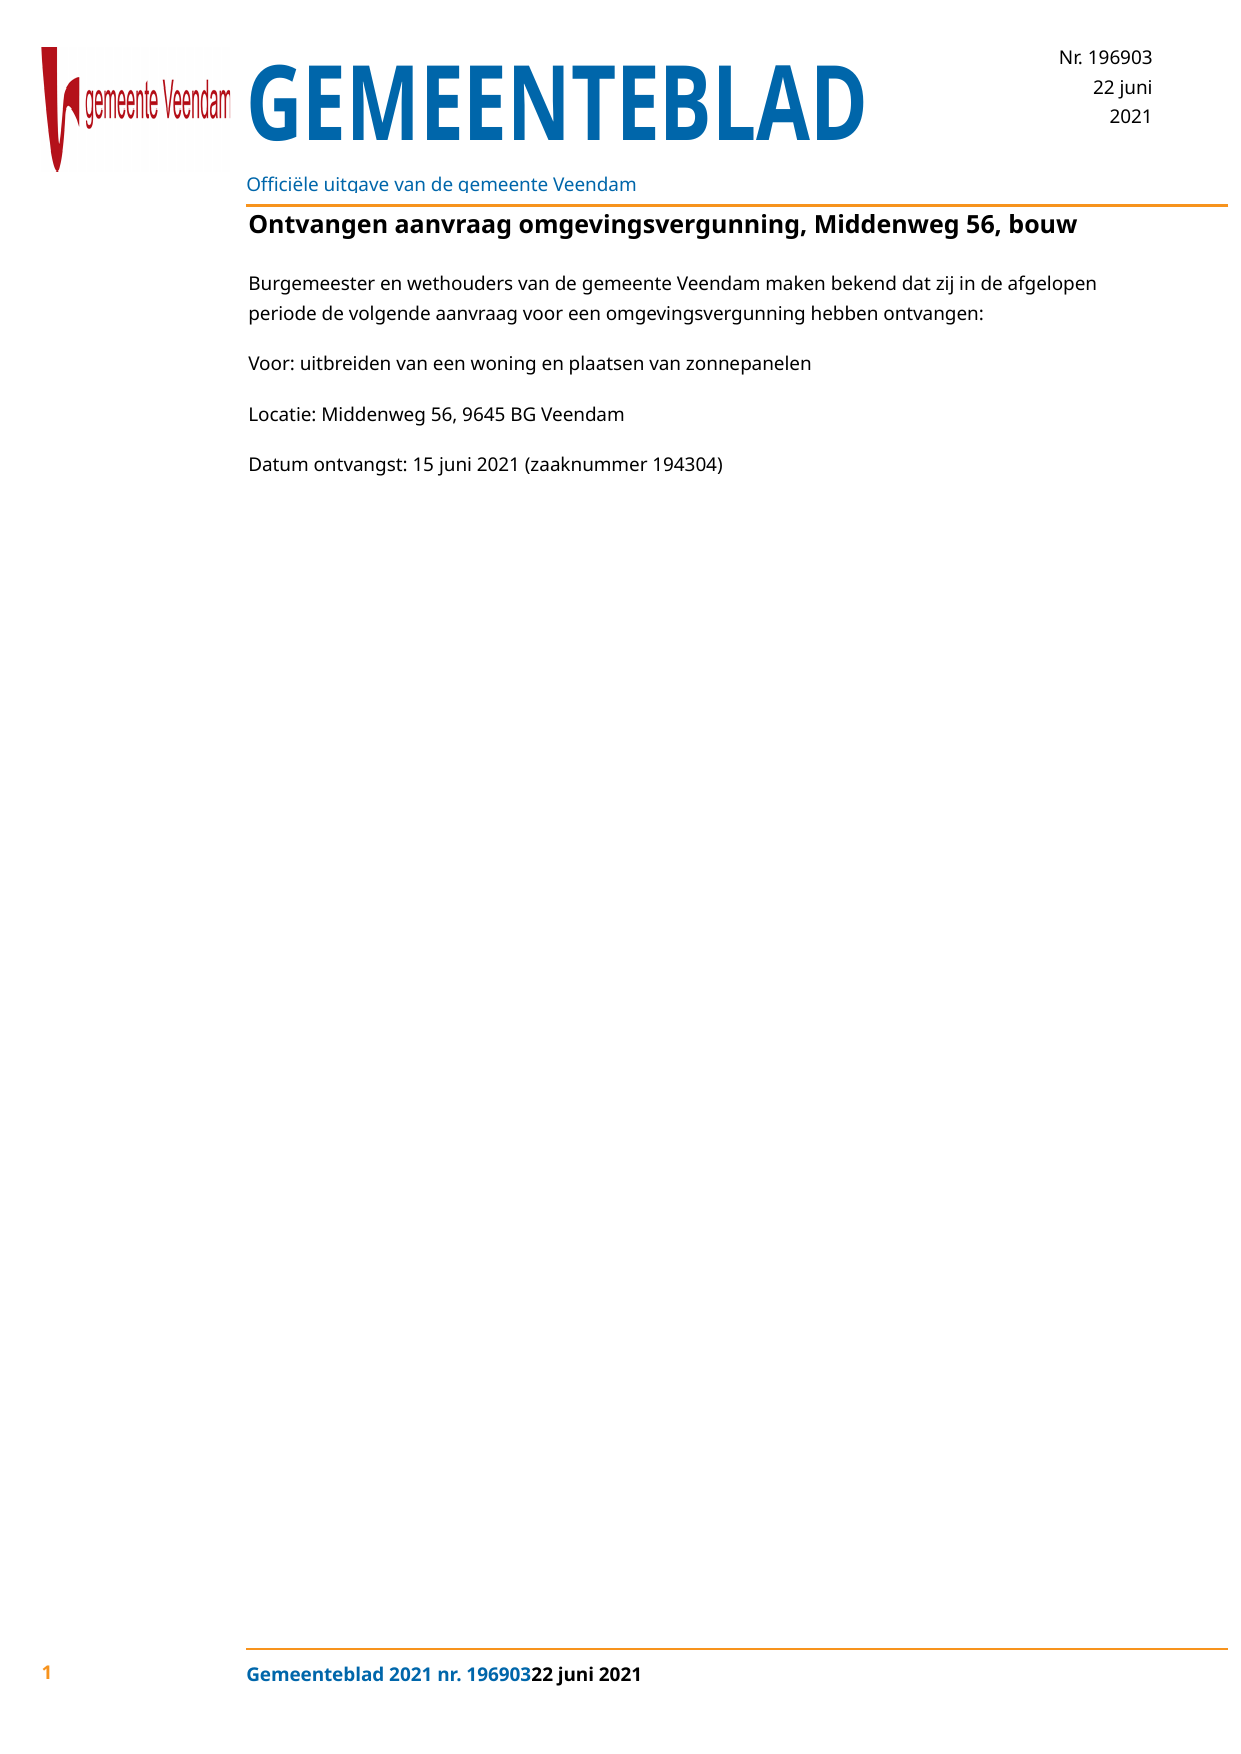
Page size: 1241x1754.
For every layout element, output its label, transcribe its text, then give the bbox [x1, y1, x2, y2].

picture [41, 47, 231, 172]
text Locatie: Middenweg 56, 9645 BG Veendam [248, 401, 1152, 426]
text Datum ontvangst: 15 juni 2021 (zaaknummer 194304) [248, 451, 1152, 477]
text Voor: uitbreiden van een woning en plaatsen van zonnepanelen [248, 350, 1152, 376]
text Ontvangen aanvraag omgevingsvergunning, Middenweg 56, bouw [248, 207, 1152, 241]
text Burgemeester en wethouders van de gemeente Veendam maken bekend dat zij in de afgelopen periode de volgende aanvraag voor een omgevingsvergunning hebben ontvangen: [248, 270, 1152, 326]
